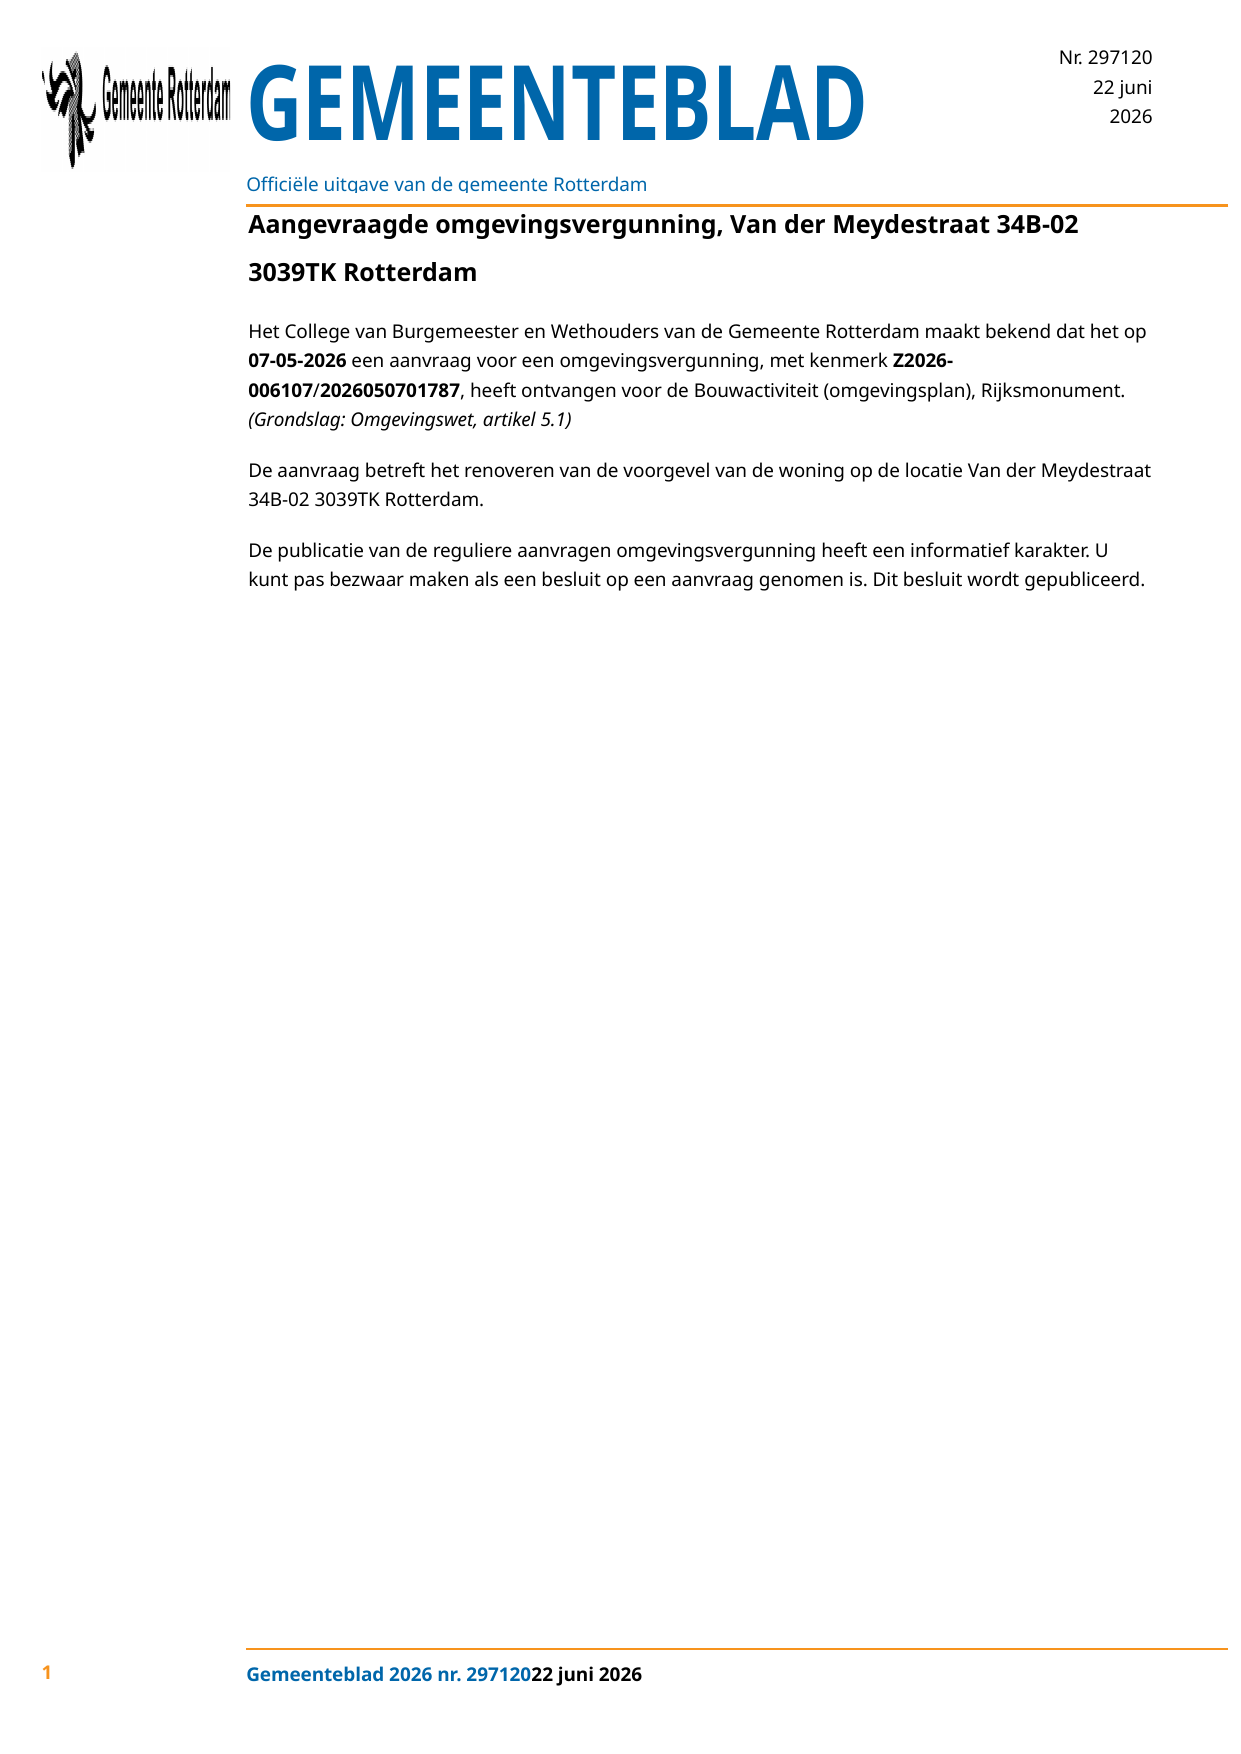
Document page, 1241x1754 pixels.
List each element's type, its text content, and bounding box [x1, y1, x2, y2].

text Het College van Burgemeester en Wethouders van de Gemeente Rotterdam maakt bekend dat het op 07-05-2026 een aanvraag voor een omgevingsvergunning, met kenmerk Z2026-006107/2026050701787, heeft ontvangen voor de Bouwactiviteit (omgevingsplan), Rijksmonument. (Grondslag: Omgevingswet, artikel 5.1) [248, 318, 1152, 432]
text De aanvraag betreft het renoveren van de voorgevel van de woning op de locatie Van der Meydestraat 34B-02 3039TK Rotterdam. [248, 457, 1152, 512]
text De publicatie van de reguliere aanvragen omgevingsvergunning heeft een informatief karakter. U kunt pas bezwaar maken als een besluit op een aanvraag genomen is. Dit besluit wordt gepubliceerd. [248, 537, 1152, 592]
text Aangevraagde omgevingsvergunning, Van der Meydestraat 34B-02 3039TK Rotterdam [248, 207, 1152, 288]
picture [41, 47, 231, 172]
